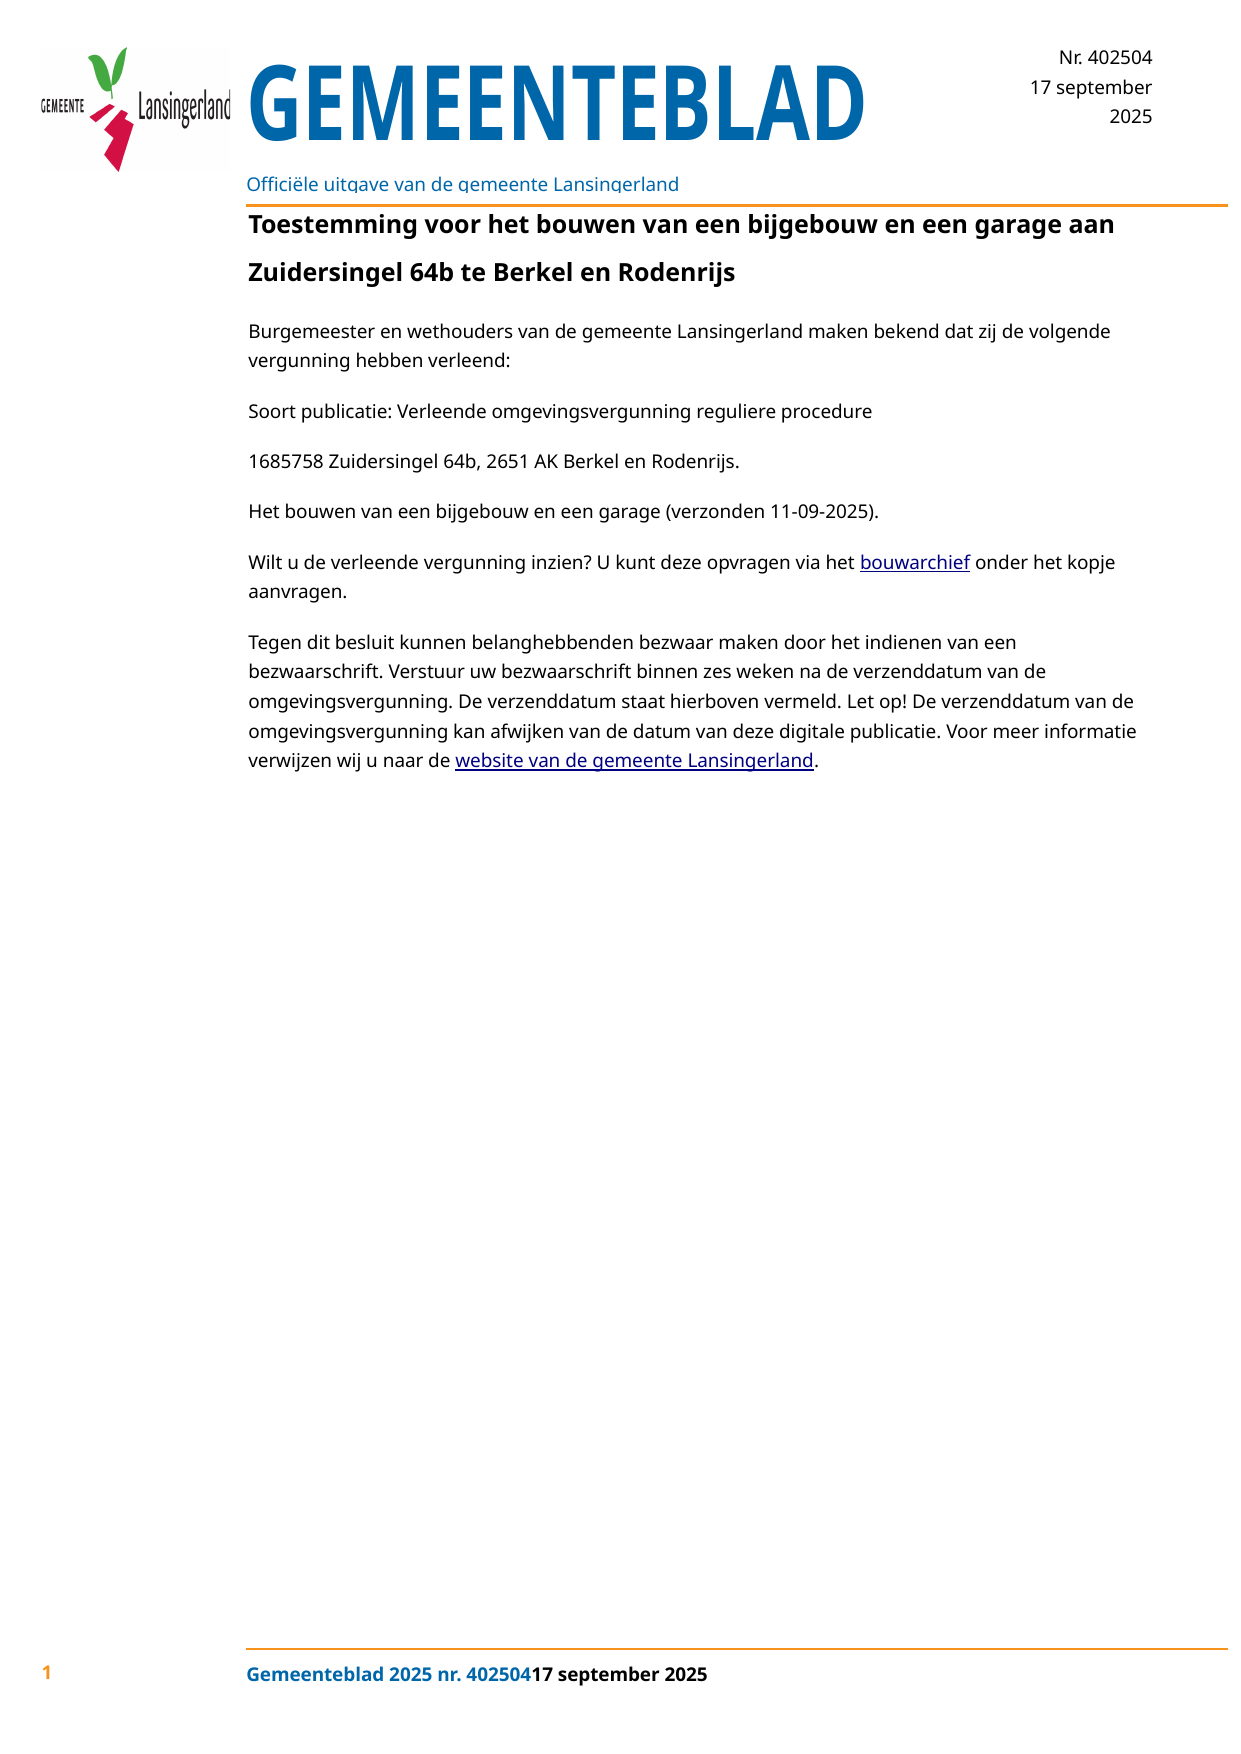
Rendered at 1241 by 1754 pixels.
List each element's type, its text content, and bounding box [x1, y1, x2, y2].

text Toestemming voor het bouwen van een bijgebouw en een garage aan Zuidersingel 64b te Berkel en Rodenrijs [248, 207, 1152, 288]
text Tegen dit besluit kunnen belanghebbenden bezwaar maken door het indienen van een bezwaarschrift. Verstuur uw bezwaarschrift binnen zes weken na de verzenddatum van de omgevingsvergunning. De verzenddatum staat hierboven vermeld. Let op! De verzenddatum van de omgevingsvergunning kan afwijken van de datum van deze digitale publicatie. Voor meer informatie verwijzen wij u naar de website van de gemeente Lansingerland. [248, 629, 1152, 773]
text 1685758 Zuidersingel 64b, 2651 AK Berkel en Rodenrijs. [248, 448, 1152, 474]
text Het bouwen van een bijgebouw en een garage (verzonden 11-09-2025). [248, 499, 1152, 524]
text Burgemeester en wethouders van de gemeente Lansingerland maken bekend dat zij de volgende vergunning hebben verleend: [248, 318, 1152, 373]
picture [41, 47, 231, 172]
text Wilt u de verleende vergunning inzien? U kunt deze opvragen via het bouwarchief onder het kopje aanvragen. [248, 549, 1152, 604]
text Soort publicatie: Verleende omgevingsvergunning reguliere procedure [248, 398, 1152, 424]
